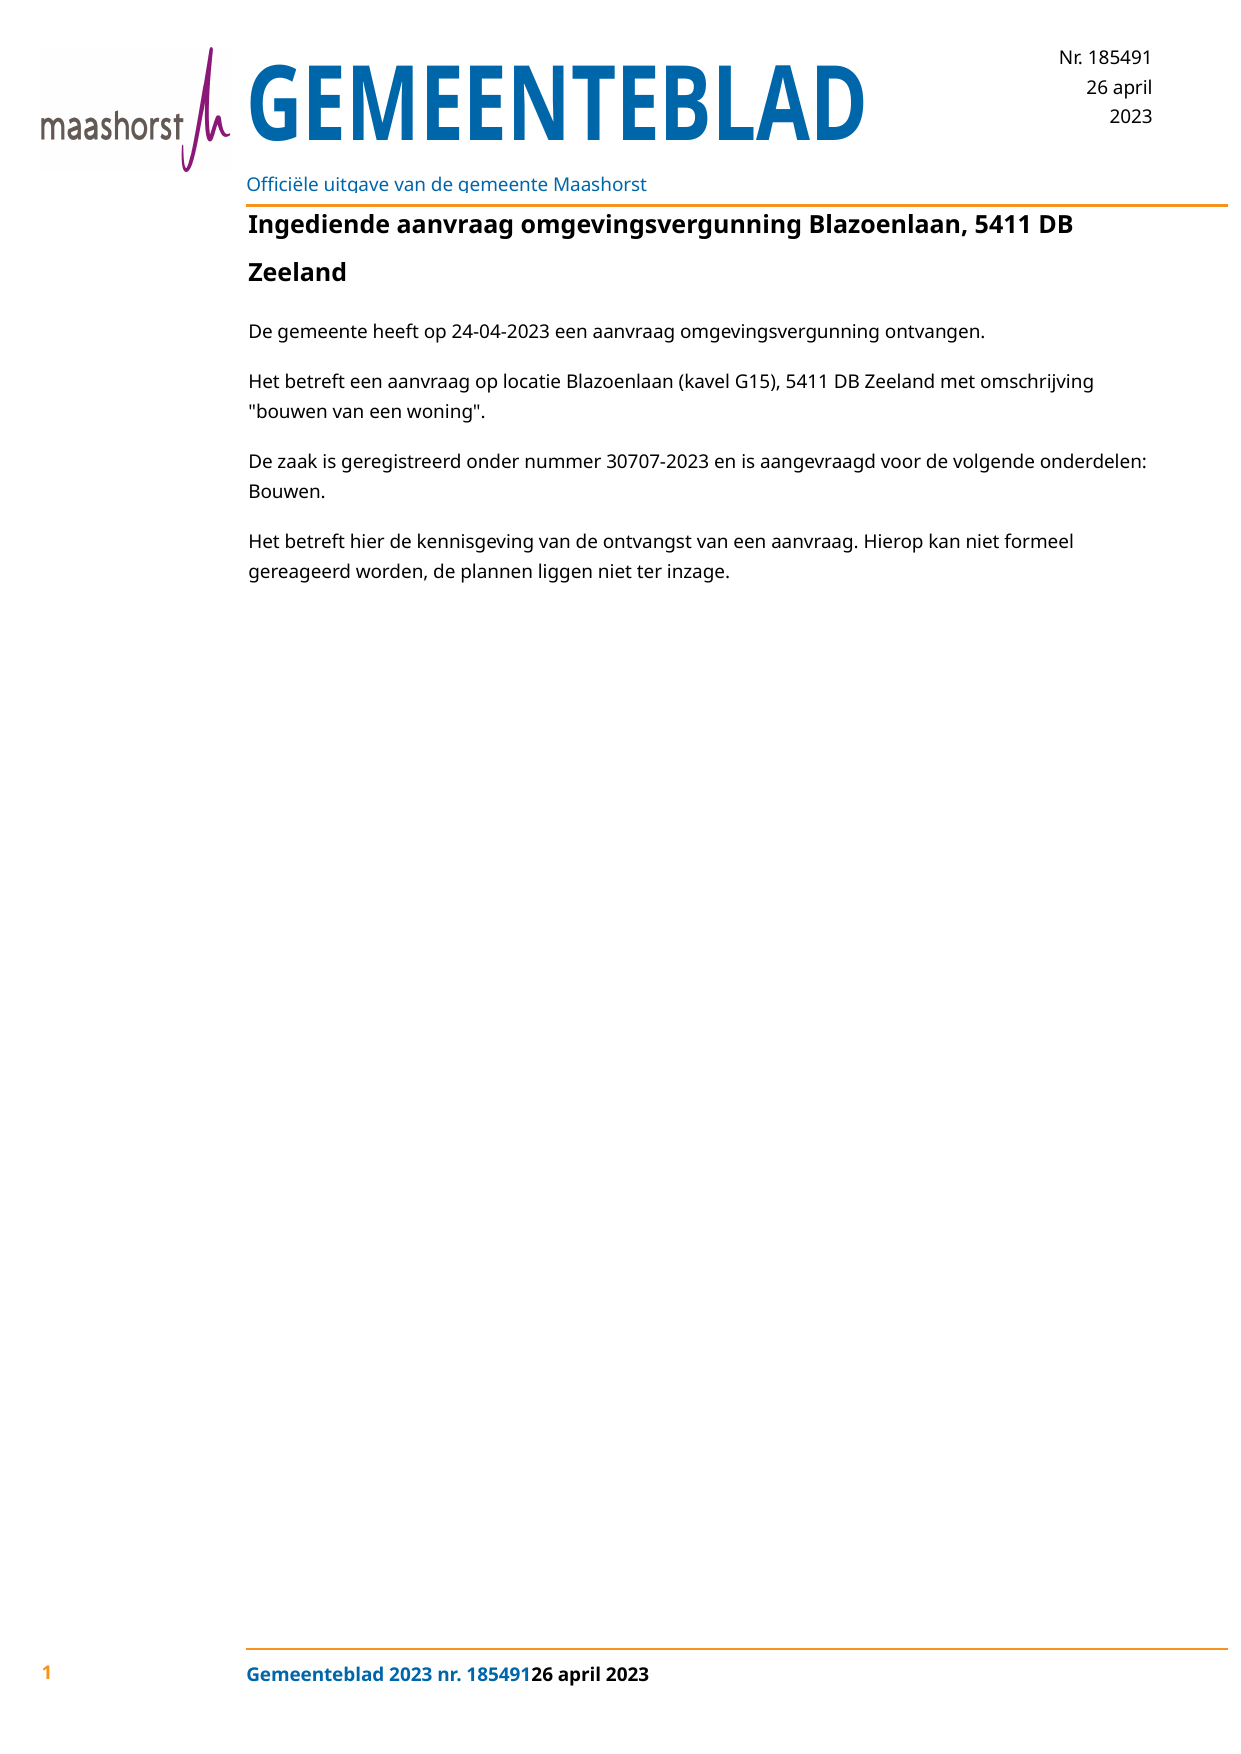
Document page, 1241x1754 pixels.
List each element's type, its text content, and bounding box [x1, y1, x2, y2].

text Het betreft een aanvraag op locatie Blazoenlaan (kavel G15), 5411 DB Zeeland met omschrijving "bouwen van een woning". [248, 368, 1152, 424]
text Het betreft hier de kennisgeving van de ontvangst van een aanvraag. Hierop kan niet formeel gereageerd worden, de plannen liggen niet ter inzage. [248, 528, 1152, 584]
picture [41, 47, 231, 172]
text Ingediende aanvraag omgevingsvergunning Blazoenlaan, 5411 DB Zeeland [248, 207, 1152, 288]
text De zaak is geregistreerd onder nummer 30707-2023 en is aangevraagd voor de volgende onderdelen: Bouwen. [248, 448, 1152, 504]
text De gemeente heeft op 24-04-2023 een aanvraag omgevingsvergunning ontvangen. [248, 318, 1152, 344]
